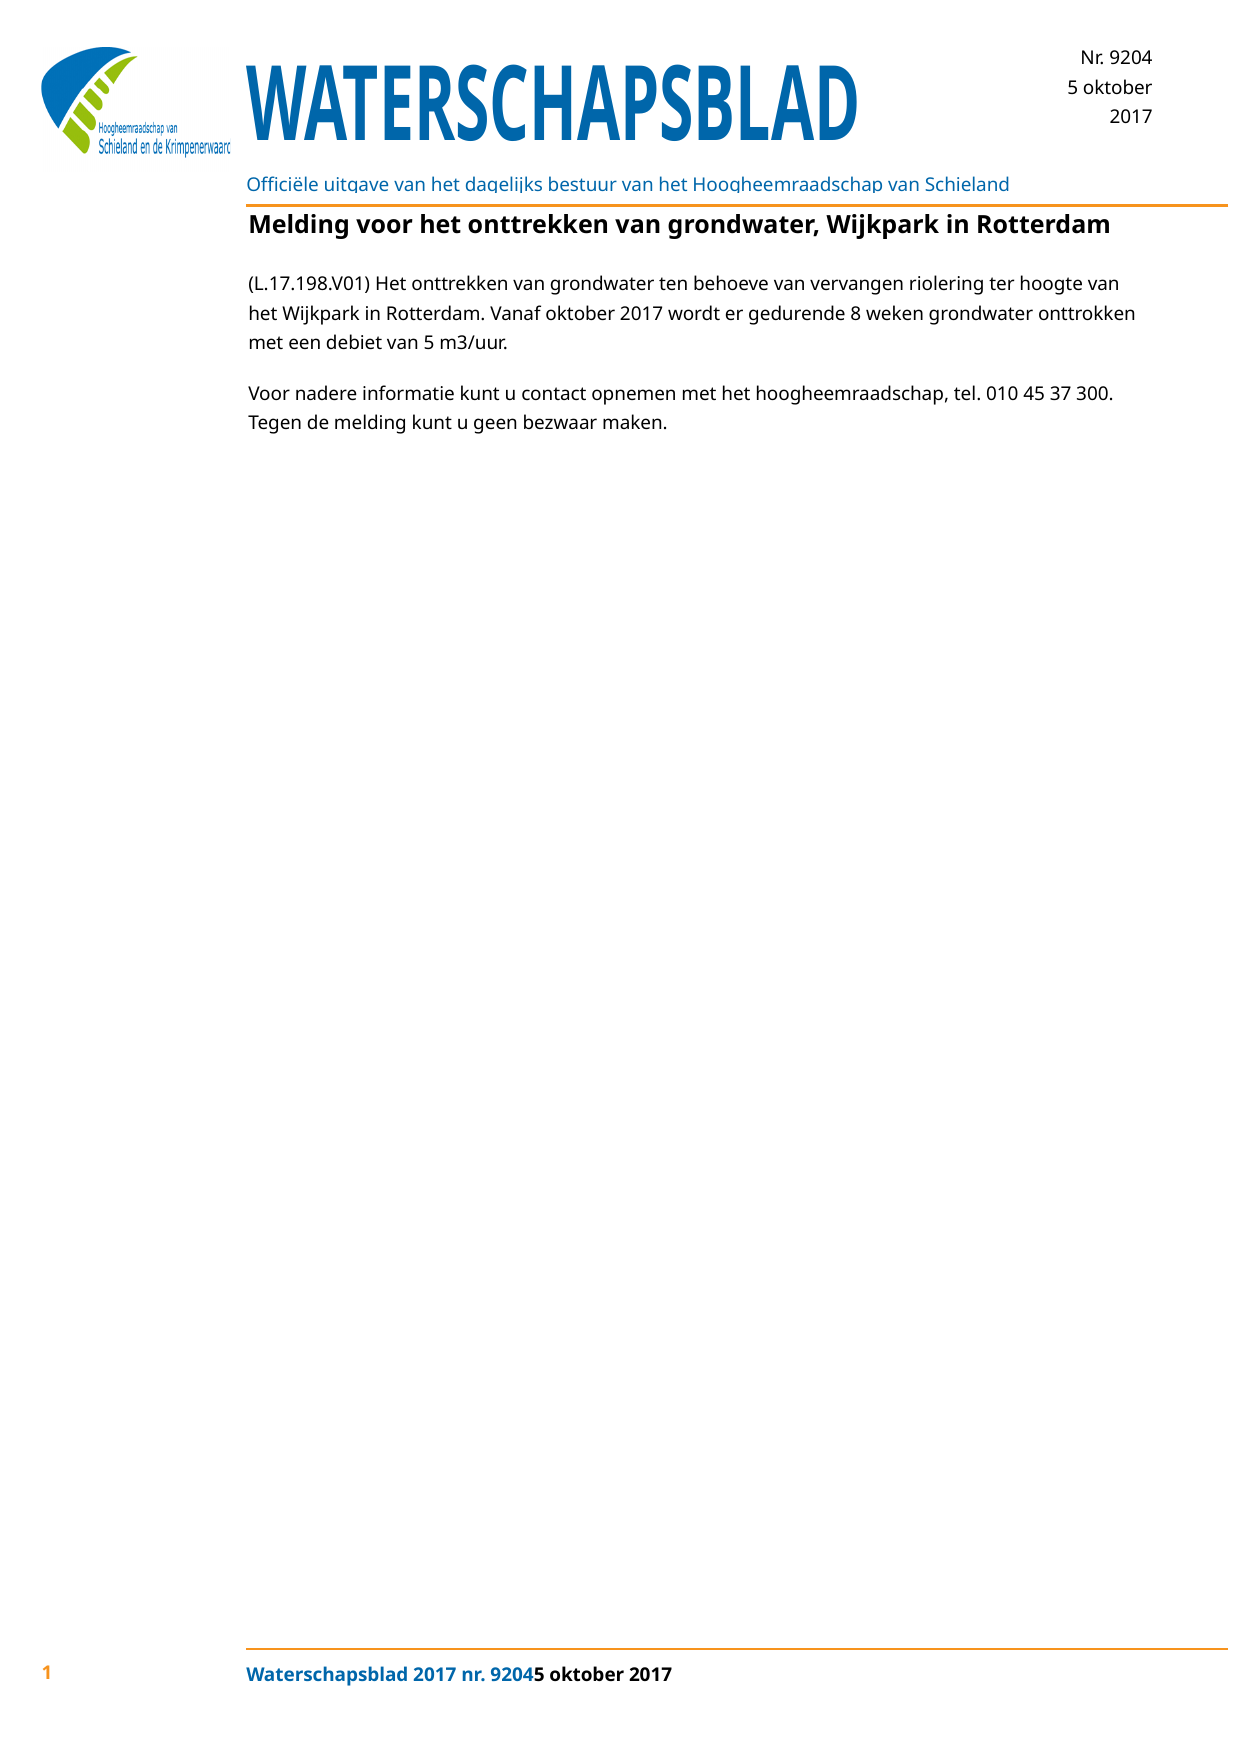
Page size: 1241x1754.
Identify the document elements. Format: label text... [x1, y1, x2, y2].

text Voor nadere informatie kunt u contact opnemen met het hoogheemraadschap, tel. 010 45 37 300. Tegen de melding kunt u geen bezwaar maken. [248, 380, 1152, 435]
picture [41, 47, 231, 172]
text (L.17.198.V01) Het onttrekken van grondwater ten behoeve van vervangen riolering ter hoogte van het Wijkpark in Rotterdam. Vanaf oktober 2017 wordt er gedurende 8 weken grondwater onttrokken met een debiet van 5 m3/uur. [248, 270, 1152, 355]
text Melding voor het onttrekken van grondwater, Wijkpark in Rotterdam [248, 207, 1152, 241]
